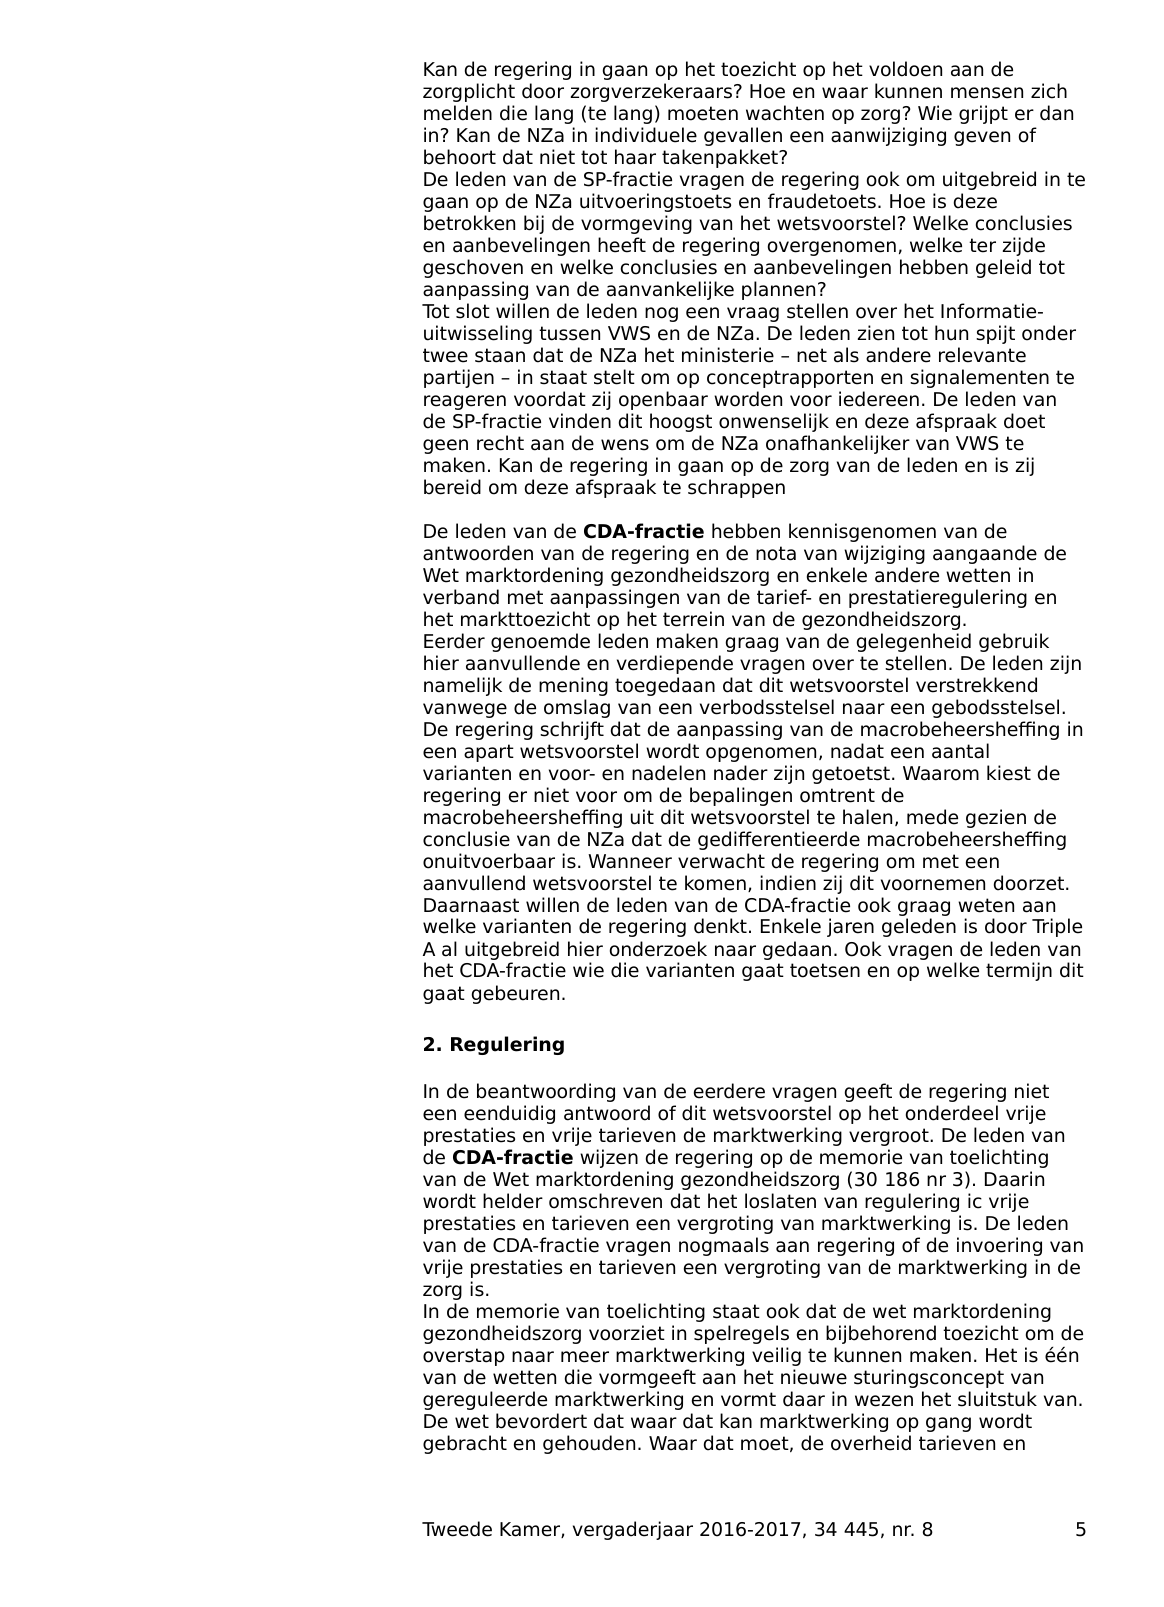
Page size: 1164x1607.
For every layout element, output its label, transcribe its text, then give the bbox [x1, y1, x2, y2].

text In de memorie van toelichting staat ook dat de wet marktordening gezondheidszorg voorziet in spelregels en bijbehorend toezicht om de overstap naar meer marktwerking veilig te kunnen maken. Het is één van de wetten die vormgeeft aan het nieuwe sturingsconcept van gereguleerde marktwerking en vormt daar in wezen het sluitstuk van. De wet bevordert dat waar dat kan marktwerking op gang wordt gebracht en gehouden. Waar dat moet, de overheid tarieven en [422, 1301, 1087, 1455]
text De leden van de SP-fractie vragen de regering ook om uitgebreid in te gaan op de NZa uitvoeringstoets en fraudetoets. Hoe is deze betrokken bij de vormgeving van het wetsvoorstel? Welke conclusies en aanbevelingen heeft de regering overgenomen, welke ter zijde geschoven en welke conclusies en aanbevelingen hebben geleid tot aanpassing van de aanvankelijke plannen? [422, 169, 1087, 301]
subtitle 2. Regulering [422, 1034, 1087, 1056]
text Tot slot willen de leden nog een vraag stellen over het Informatie-uitwisseling tussen VWS en de NZa. De leden zien tot hun spijt onder twee staan dat de NZa het ministerie – net als andere relevante partijen – in staat stelt om op conceptrapporten en signalementen te reageren voordat zij openbaar worden voor iedereen. De leden van de SP-fractie vinden dit hoogst onwenselijk en deze afspraak doet geen recht aan de wens om de NZa onafhankelijker van VWS te maken. Kan de regering in gaan op de zorg van de leden en is zij bereid om deze afspraak te schrappen [422, 301, 1087, 499]
text In de beantwoording van de eerdere vragen geeft de regering niet een eenduidig antwoord of dit wetsvoorstel op het onderdeel vrije prestaties en vrije tarieven de marktwerking vergroot. De leden van de CDA-fractie wijzen de regering op de memorie van toelichting van de Wet marktordening gezondheidszorg (30 186 nr 3). Daarin wordt helder omschreven dat het loslaten van regulering ic vrije prestaties en tarieven een vergroting van marktwerking is. De leden van de CDA-fractie vragen nogmaals aan regering of de invoering van vrije prestaties en tarieven een vergroting van de marktwerking in de zorg is. [422, 1081, 1087, 1301]
text Kan de regering in gaan op het toezicht op het voldoen aan de zorgplicht door zorgverzekeraars? Hoe en waar kunnen mensen zich melden die lang (te lang) moeten wachten op zorg? Wie grijpt er dan in? Kan de NZa in individuele gevallen een aanwijziging geven of behoort dat niet tot haar takenpakket? [422, 59, 1087, 169]
text Eerder genoemde leden maken graag van de gelegenheid gebruik hier aanvullende en verdiepende vragen over te stellen. De leden zijn namelijk de mening toegedaan dat dit wetsvoorstel verstrekkend vanwege de omslag van een verbodsstelsel naar een gebodsstelsel. [422, 631, 1087, 719]
text De leden van de CDA-fractie hebben kennisgenomen van de antwoorden van de regering en de nota van wijziging aangaande de Wet marktordening gezondheidszorg en enkele andere wetten in verband met aanpassingen van de tarief- en prestatieregulering en het markttoezicht op het terrein van de gezondheidszorg. [422, 521, 1087, 631]
text De regering schrijft dat de aanpassing van de macrobeheersheffing in een apart wetsvoorstel wordt opgenomen, nadat een aantal varianten en voor- en nadelen nader zijn getoetst. Waarom kiest de regering er niet voor om de bepalingen omtrent de macrobeheersheffing uit dit wetsvoorstel te halen, mede gezien de conclusie van de NZa dat de gedifferentieerde macrobeheersheffing onuitvoerbaar is. Wanneer verwacht de regering om met een aanvullend wetsvoorstel te komen, indien zij dit voornemen doorzet. Daarnaast willen de leden van de CDA-fractie ook graag weten aan welke varianten de regering denkt. Enkele jaren geleden is door Triple A al uitgebreid hier onderzoek naar gedaan. Ook vragen de leden van het CDA-fractie wie die varianten gaat toetsen en op welke termijn dit gaat gebeuren. [422, 719, 1087, 1004]
